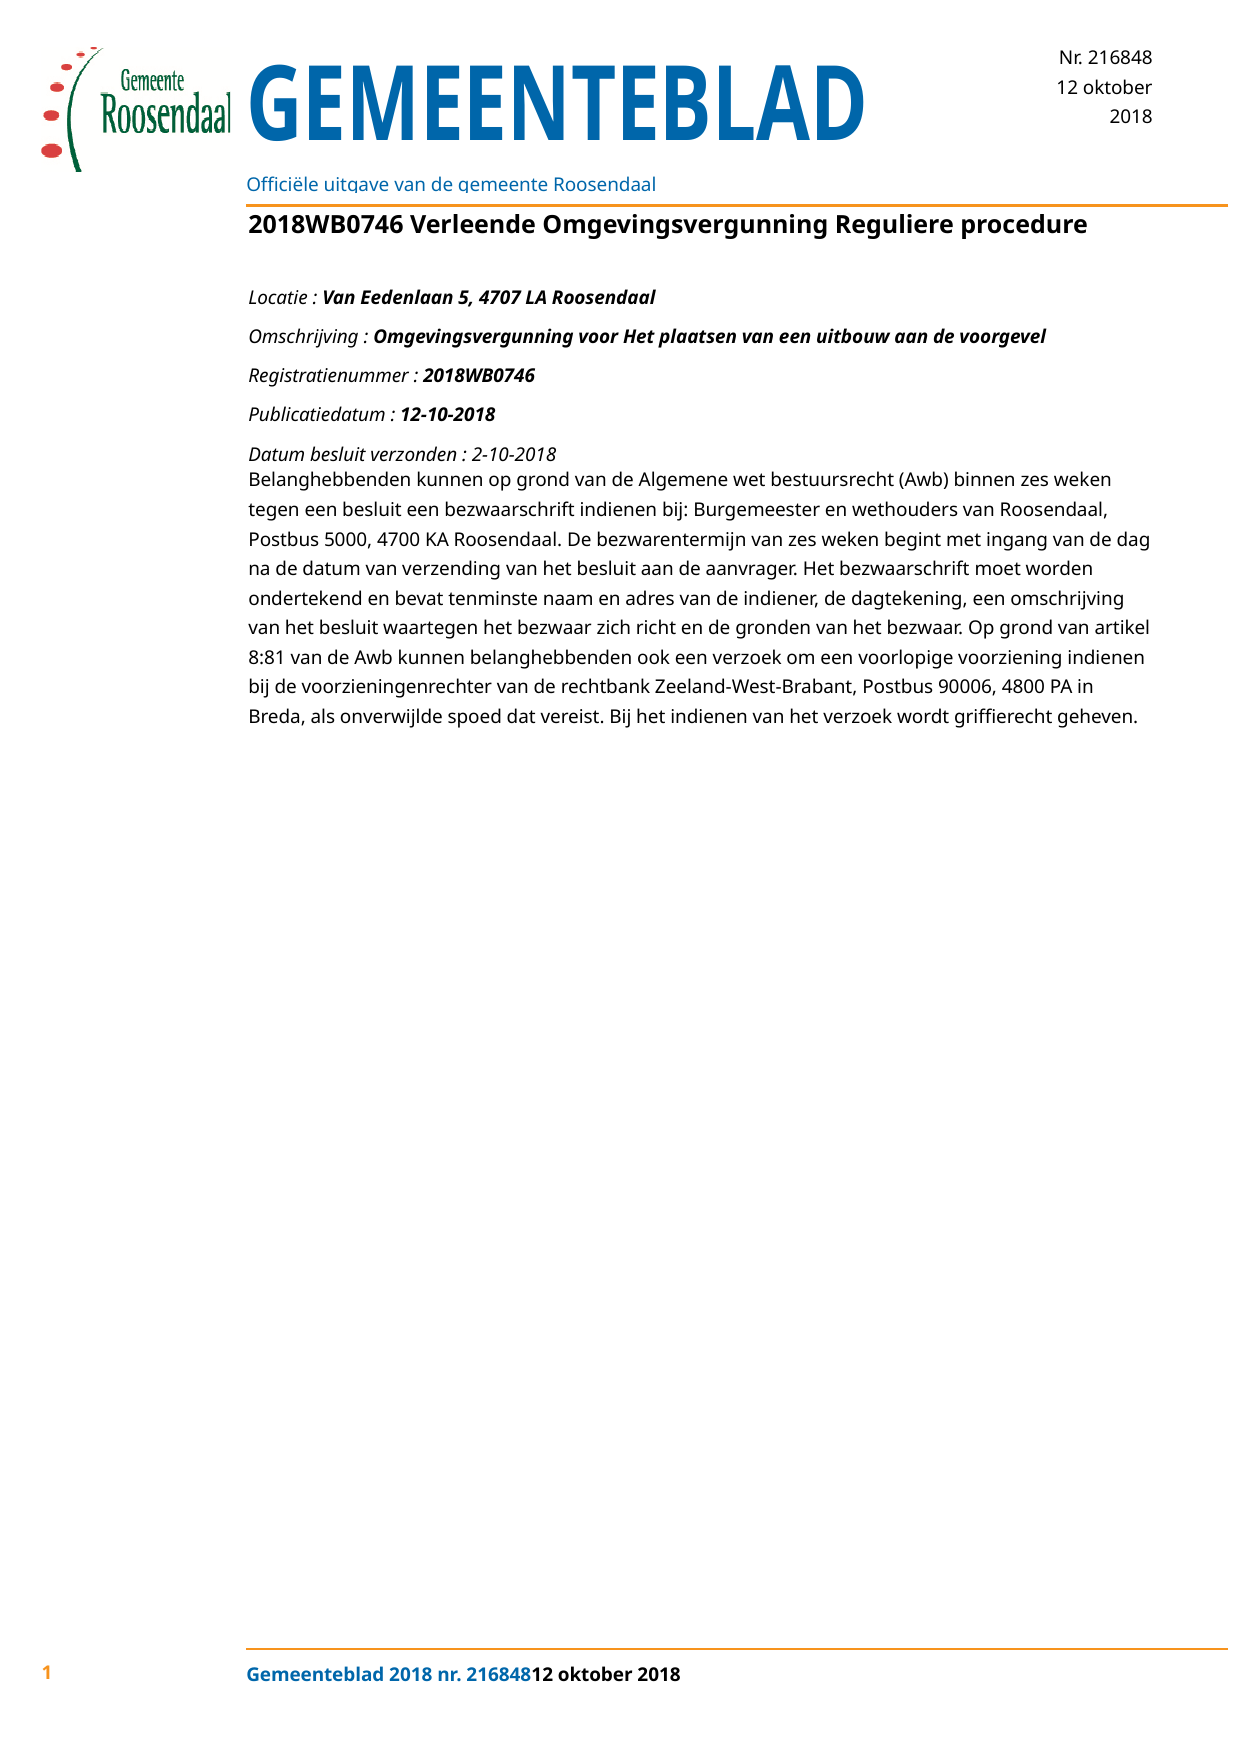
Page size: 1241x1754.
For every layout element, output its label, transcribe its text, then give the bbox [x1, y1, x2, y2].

text Locatie : Van Eedenlaan 5, 4707 LA Roosendaal [248, 284, 1152, 309]
text Publicatiedatum : 12-10-2018 [248, 402, 1152, 427]
text Registratienummer : 2018WB0746 [248, 362, 1152, 388]
text Datum besluit verzonden : 2-10-2018 [248, 441, 1152, 467]
text Belanghebbenden kunnen op grond van de Algemene wet bestuursrecht (Awb) binnen zes weken tegen een besluit een bezwaarschrift indienen bij: Burgemeester en wethouders van Roosendaal, Postbus 5000, 4700 KA Roosendaal. De bezwarentermijn van zes weken begint met ingang van de dag na de datum van verzending van het besluit aan de aanvrager. Het bezwaarschrift moet worden ondertekend en bevat tenminste naam en adres van de indiener, de dagtekening, een omschrijving van het besluit waartegen het bezwaar zich richt en de gronden van het bezwaar. Op grond van artikel 8:81 van de Awb kunnen belanghebbenden ook een verzoek om een voorlopige voorziening indienen bij de voorzieningenrechter van de rechtbank Zeeland-West-Brabant, Postbus 90006, 4800 PA in Breda, als onverwijlde spoed dat vereist. Bij het indienen van het verzoek wordt griffierecht geheven. [248, 467, 1152, 729]
picture [41, 47, 231, 172]
text Omschrijving : Omgevingsvergunning voor Het plaatsen van een uitbouw aan de voorgevel [248, 323, 1152, 349]
text 2018WB0746 Verleende Omgevingsvergunning Reguliere procedure [248, 207, 1152, 241]
